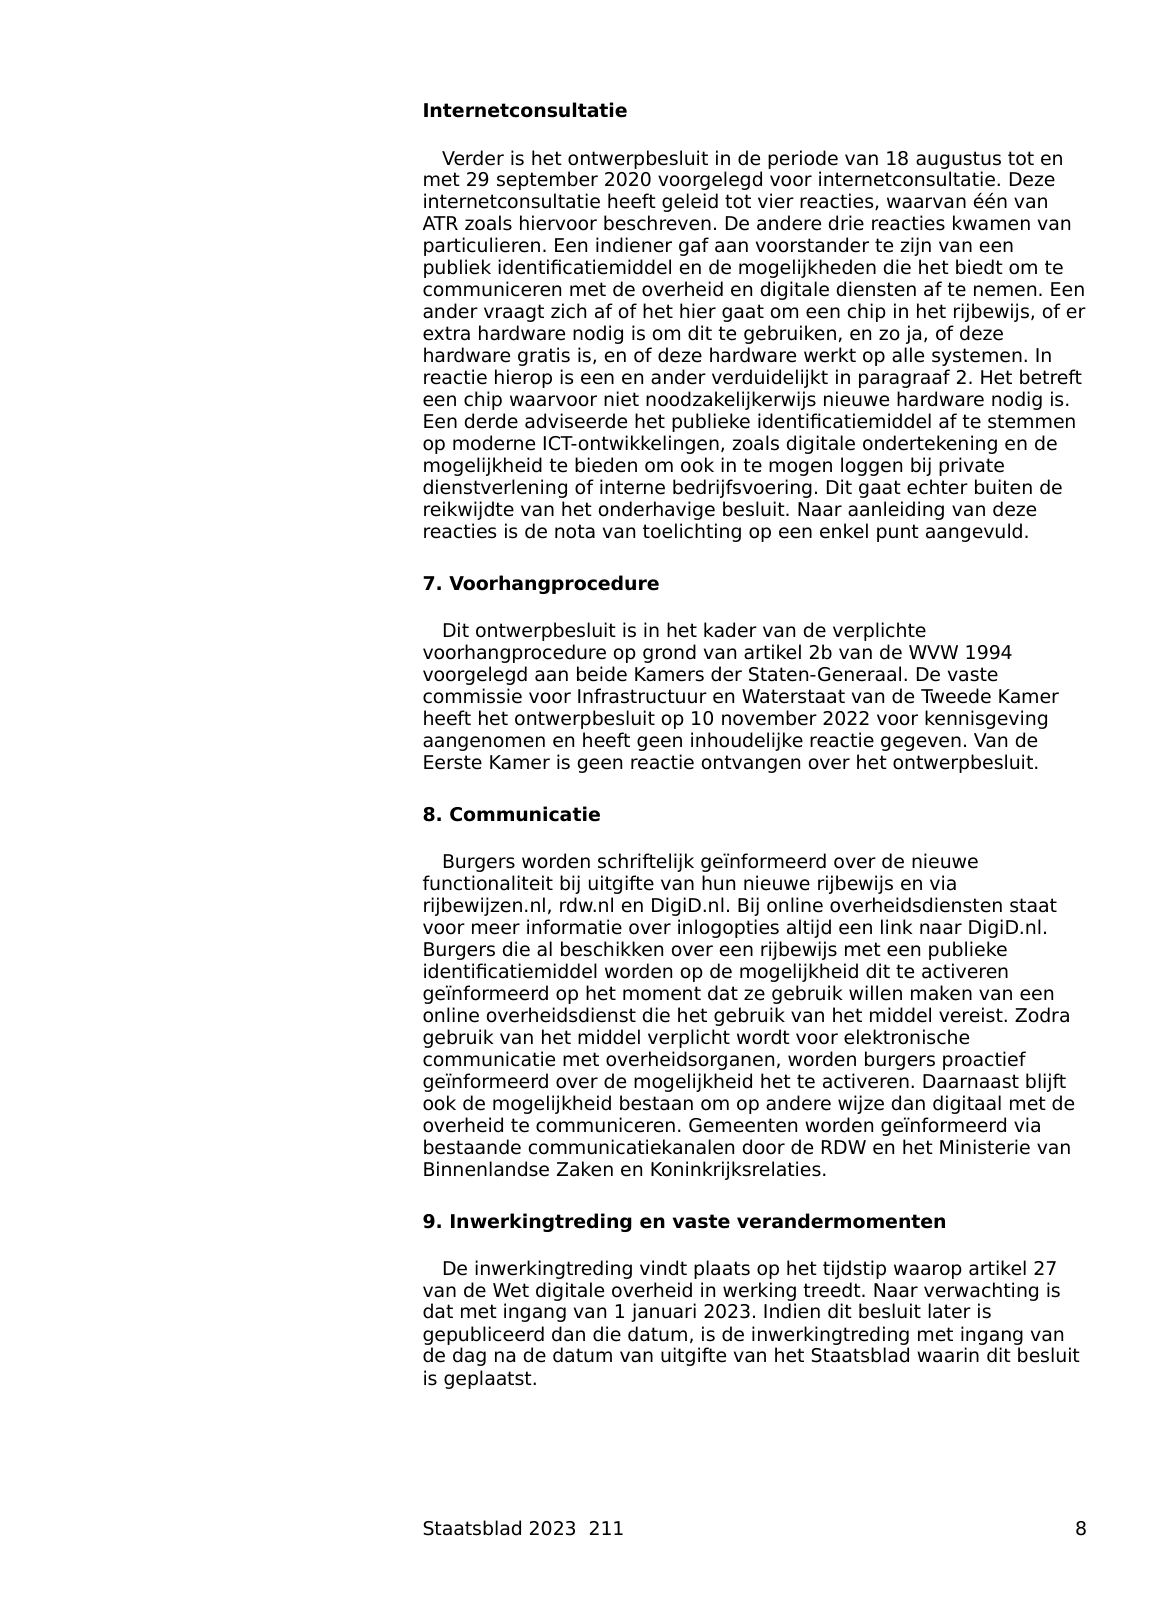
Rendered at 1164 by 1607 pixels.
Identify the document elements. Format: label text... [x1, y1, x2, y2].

text Dit ontwerpbesluit is in het kader van de verplichte voorhangprocedure op grond van artikel 2b van de WVW 1994 voorgelegd aan beide Kamers der Staten-Generaal. De vaste commissie voor Infrastructuur en Waterstaat van de Tweede Kamer heeft het ontwerpbesluit op 10 november 2022 voor kennisgeving aangenomen en heeft geen inhoudelijke reactie gegeven. Van de Eerste Kamer is geen reactie ontvangen over het ontwerpbesluit. [422, 620, 1087, 774]
subtitle Internetconsultatie [422, 100, 1087, 122]
text De inwerkingtreding vindt plaats op het tijdstip waarop artikel 27 van de Wet digitale overheid in werking treedt. Naar verwachting is dat met ingang van 1 januari 2023. Indien dit besluit later is gepubliceerd dan die datum, is de inwerkingtreding met ingang van de dag na de datum van uitgifte van het Staatsblad waarin dit besluit is geplaatst. [422, 1257, 1087, 1389]
subtitle 7. Voorhangprocedure [422, 573, 1087, 595]
subtitle 8. Communicatie [422, 804, 1087, 826]
text Burgers worden schriftelijk geïnformeerd over de nieuwe functionaliteit bij uitgifte van hun nieuwe rijbewijs en via rijbewijzen.nl, rdw.nl en DigiD.nl. Bij online overheidsdiensten staat voor meer informatie over inlogopties altijd een link naar DigiD.nl. Burgers die al beschikken over een rijbewijs met een publieke identificatiemiddel worden op de mogelijkheid dit te activeren geïnformeerd op het moment dat ze gebruik willen maken van een online overheidsdienst die het gebruik van het middel vereist. Zodra gebruik van het middel verplicht wordt voor elektronische communicatie met overheidsorganen, worden burgers proactief geïnformeerd over de mogelijkheid het te activeren. Daarnaast blijft ook de mogelijkheid bestaan om op andere wijze dan digitaal met de overheid te communiceren. Gemeenten worden geïnformeerd via bestaande communicatiekanalen door de RDW en het Ministerie van Binnenlandse Zaken en Koninkrijksrelaties. [422, 851, 1087, 1181]
subtitle 9. Inwerkingtreding en vaste verandermomenten [422, 1211, 1087, 1232]
text Verder is het ontwerpbesluit in de periode van 18 augustus tot en met 29 september 2020 voorgelegd voor internetconsultatie. Deze internetconsultatie heeft geleid tot vier reacties, waarvan één van ATR zoals hiervoor beschreven. De andere drie reacties kwamen van particulieren. Een indiener gaf aan voorstander te zijn van een publiek identificatiemiddel en de mogelijkheden die het biedt om te communiceren met de overheid en digitale diensten af te nemen. Een ander vraagt zich af of het hier gaat om een chip in het rijbewijs, of er extra hardware nodig is om dit te gebruiken, en zo ja, of deze hardware gratis is, en of deze hardware werkt op alle systemen. In reactie hierop is een en ander verduidelijkt in paragraaf 2. Het betreft een chip waarvoor niet noodzakelijkerwijs nieuwe hardware nodig is. Een derde adviseerde het publieke identificatiemiddel af te stemmen op moderne ICT-ontwikkelingen, zoals digitale ondertekening en de mogelijkheid te bieden om ook in te mogen loggen bij private dienstverlening of interne bedrijfsvoering. Dit gaat echter buiten de reikwijdte van het onderhavige besluit. Naar aanleiding van deze reacties is de nota van toelichting op een enkel punt aangevuld. [422, 147, 1087, 543]
